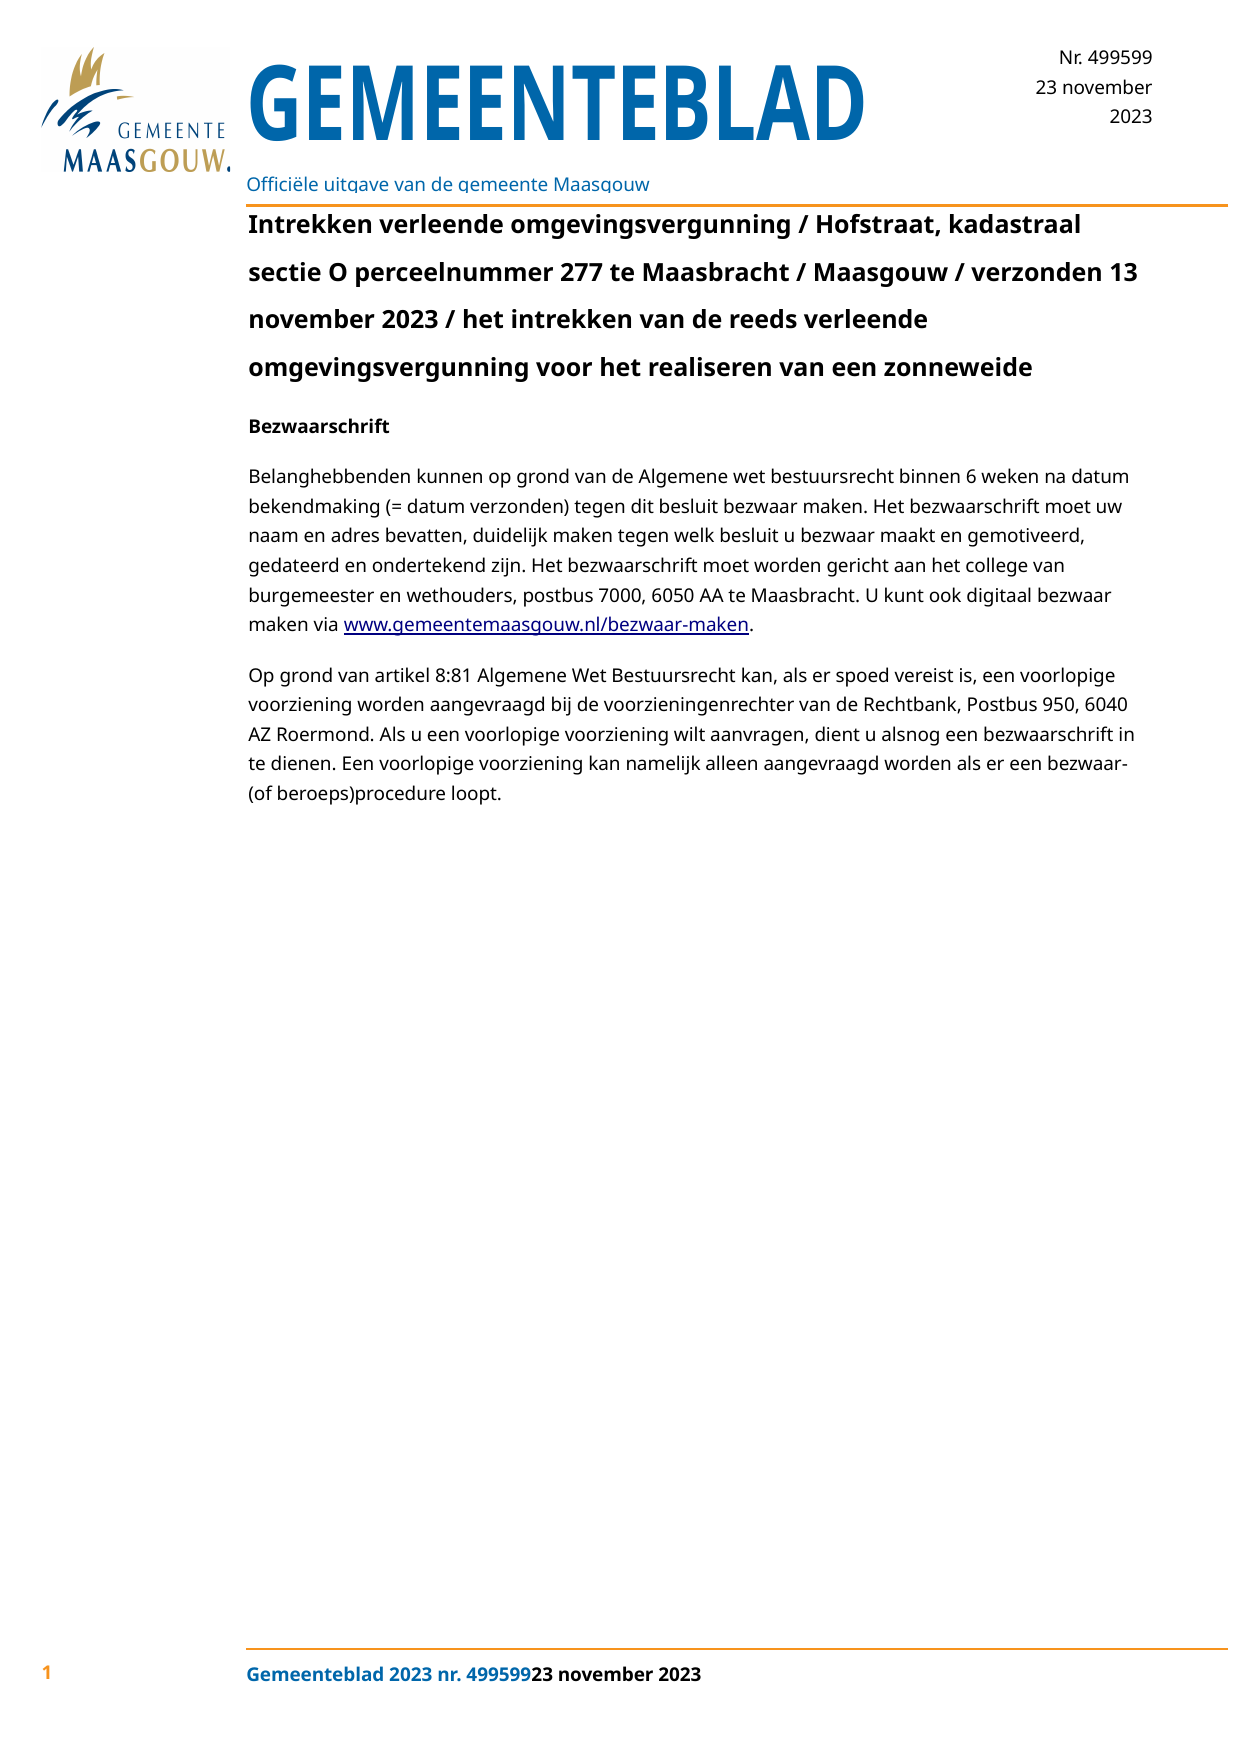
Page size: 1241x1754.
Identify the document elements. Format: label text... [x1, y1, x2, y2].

text Intrekken verleende omgevingsvergunning / Hofstraat, kadastraal sectie O perceelnummer 277 te Maasbracht / Maasgouw / verzonden 13 november 2023 / het intrekken van de reeds verleende omgevingsvergunning voor het realiseren van een zonneweide [248, 207, 1152, 384]
text Belanghebbenden kunnen op grond van de Algemene wet bestuursrecht binnen 6 weken na datum bekendmaking (= datum verzonden) tegen dit besluit bezwaar maken. Het bezwaarschrift moet uw naam en adres bevatten, duidelijk maken tegen welk besluit u bezwaar maakt en gemotiveerd, gedateerd en ondertekend zijn. Het bezwaarschrift moet worden gericht aan het college van burgemeester en wethouders, postbus 7000, 6050 AA te Maasbracht. U kunt ook digitaal bezwaar maken via www.gemeentemaasgouw.nl/bezwaar-maken. [248, 463, 1152, 637]
text Bezwaarschrift [248, 413, 1152, 439]
text Op grond van artikel 8:81 Algemene Wet Bestuursrecht kan, als er spoed vereist is, een voorlopige voorziening worden aangevraagd bij de voorzieningenrechter van de Rechtbank, Postbus 950, 6040 AZ Roermond. Als u een voorlopige voorziening wilt aanvragen, dient u alsnog een bezwaarschrift in te dienen. Een voorlopige voorziening kan namelijk alleen aangevraagd worden als er een bezwaar- (of beroeps)procedure loopt. [248, 662, 1152, 806]
picture [41, 47, 231, 172]
